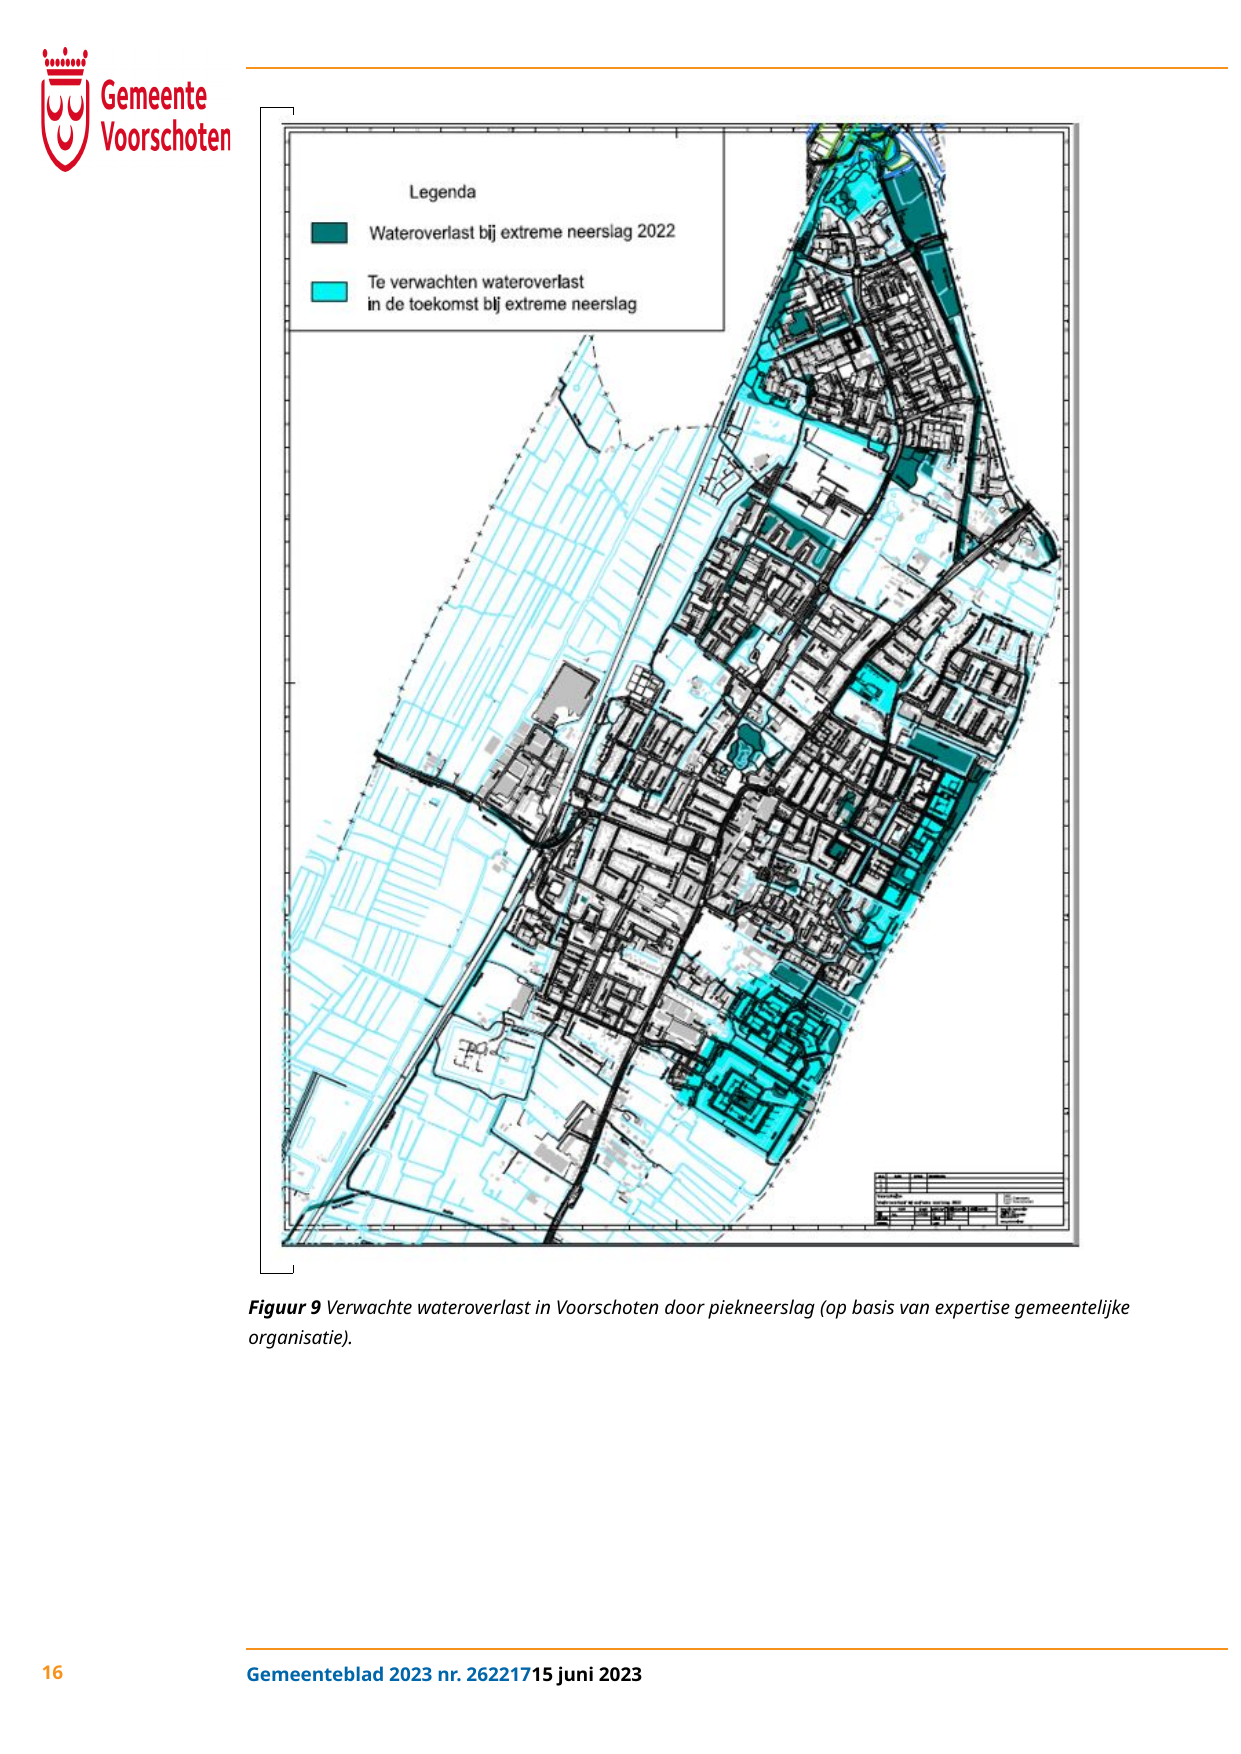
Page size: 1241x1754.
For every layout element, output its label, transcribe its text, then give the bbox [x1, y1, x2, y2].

picture [41, 47, 231, 172]
picture [268, 115, 1096, 1265]
text Figuur 9 Verwachte wateroverlast in Voorschoten door piekneerslag (op basis van expertise gemeentelijke organisatie). [248, 1294, 1152, 1350]
